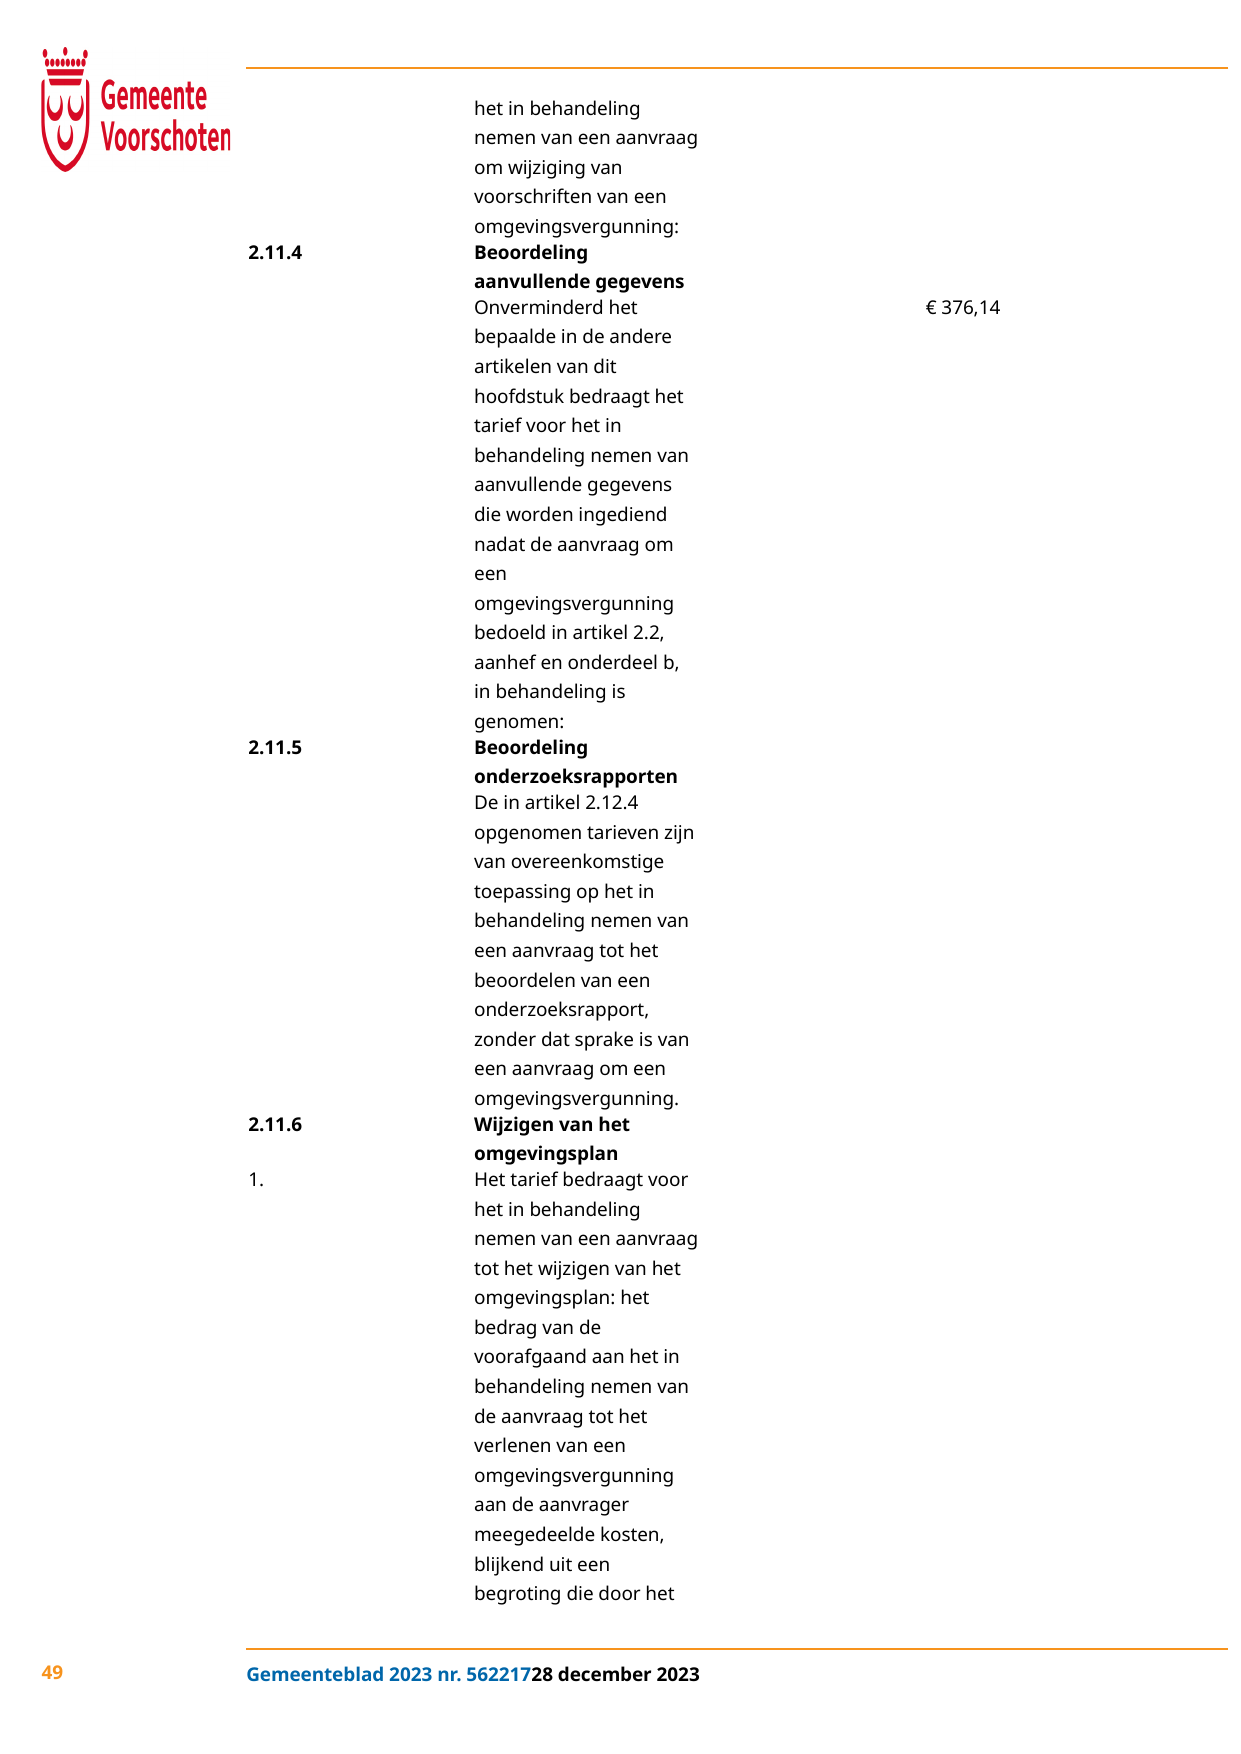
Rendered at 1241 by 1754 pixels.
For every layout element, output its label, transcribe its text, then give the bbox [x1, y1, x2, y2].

table_cell Het tarief bedraagt voor het in behandeling nemen van een aanvraag tot het wijzigen van het omgevingsplan: het bedrag van de voorafgaand aan het in behandeling nemen van de aanvraag tot het verlenen van een omgevingsvergunning aan de aanvrager meegedeelde kosten, blijkend uit een begroting die door het [474, 1166, 700, 1606]
table_cell Beoordeling onderzoeksrapporten [474, 734, 700, 789]
table_cell Onverminderd het bepaalde in de andere artikelen van dit hoofdstuk bedraagt het tarief voor het in behandeling nemen van aanvullende gegevens die worden ingediend nadat de aanvraag om een omgevingsvergunning bedoeld in artikel 2.2, aanhef en onderdeel b, in behandeling is genomen: [474, 294, 700, 734]
table_cell [700, 734, 926, 789]
table_cell [248, 789, 474, 1111]
table_cell 1. [248, 1166, 474, 1606]
table_cell Wijzigen van het omgevingsplan [474, 1111, 700, 1166]
table_cell 2.11.6 [248, 1111, 474, 1166]
table_cell [700, 294, 926, 734]
table_cell [248, 294, 474, 734]
picture [41, 47, 231, 172]
table_cell 2.11.4 [248, 239, 474, 294]
table_cell [700, 239, 926, 294]
table_cell € 376,14 [926, 294, 1152, 734]
table_cell Beoordeling aanvullende gegevens [474, 239, 700, 294]
table_cell [700, 1166, 926, 1606]
table_cell [248, 95, 474, 239]
table_cell het in behandeling nemen van een aanvraag om wijziging van voorschriften van een omgevingsvergunning: [474, 95, 700, 239]
table_cell [700, 789, 926, 1111]
table_cell [926, 1111, 1152, 1166]
table_cell [926, 789, 1152, 1111]
table_cell [926, 95, 1152, 239]
table_cell [700, 95, 926, 239]
table_cell [700, 1111, 926, 1166]
table_cell [926, 734, 1152, 789]
table_cell 2.11.5 [248, 734, 474, 789]
table_cell [926, 1166, 1152, 1606]
table_cell De in artikel 2.12.4 opgenomen tarieven zijn van overeenkomstige toepassing op het in behandeling nemen van een aanvraag tot het beoordelen van een onderzoeksrapport, zonder dat sprake is van een aanvraag om een omgevingsvergunning. [474, 789, 700, 1111]
table_cell [926, 239, 1152, 294]
